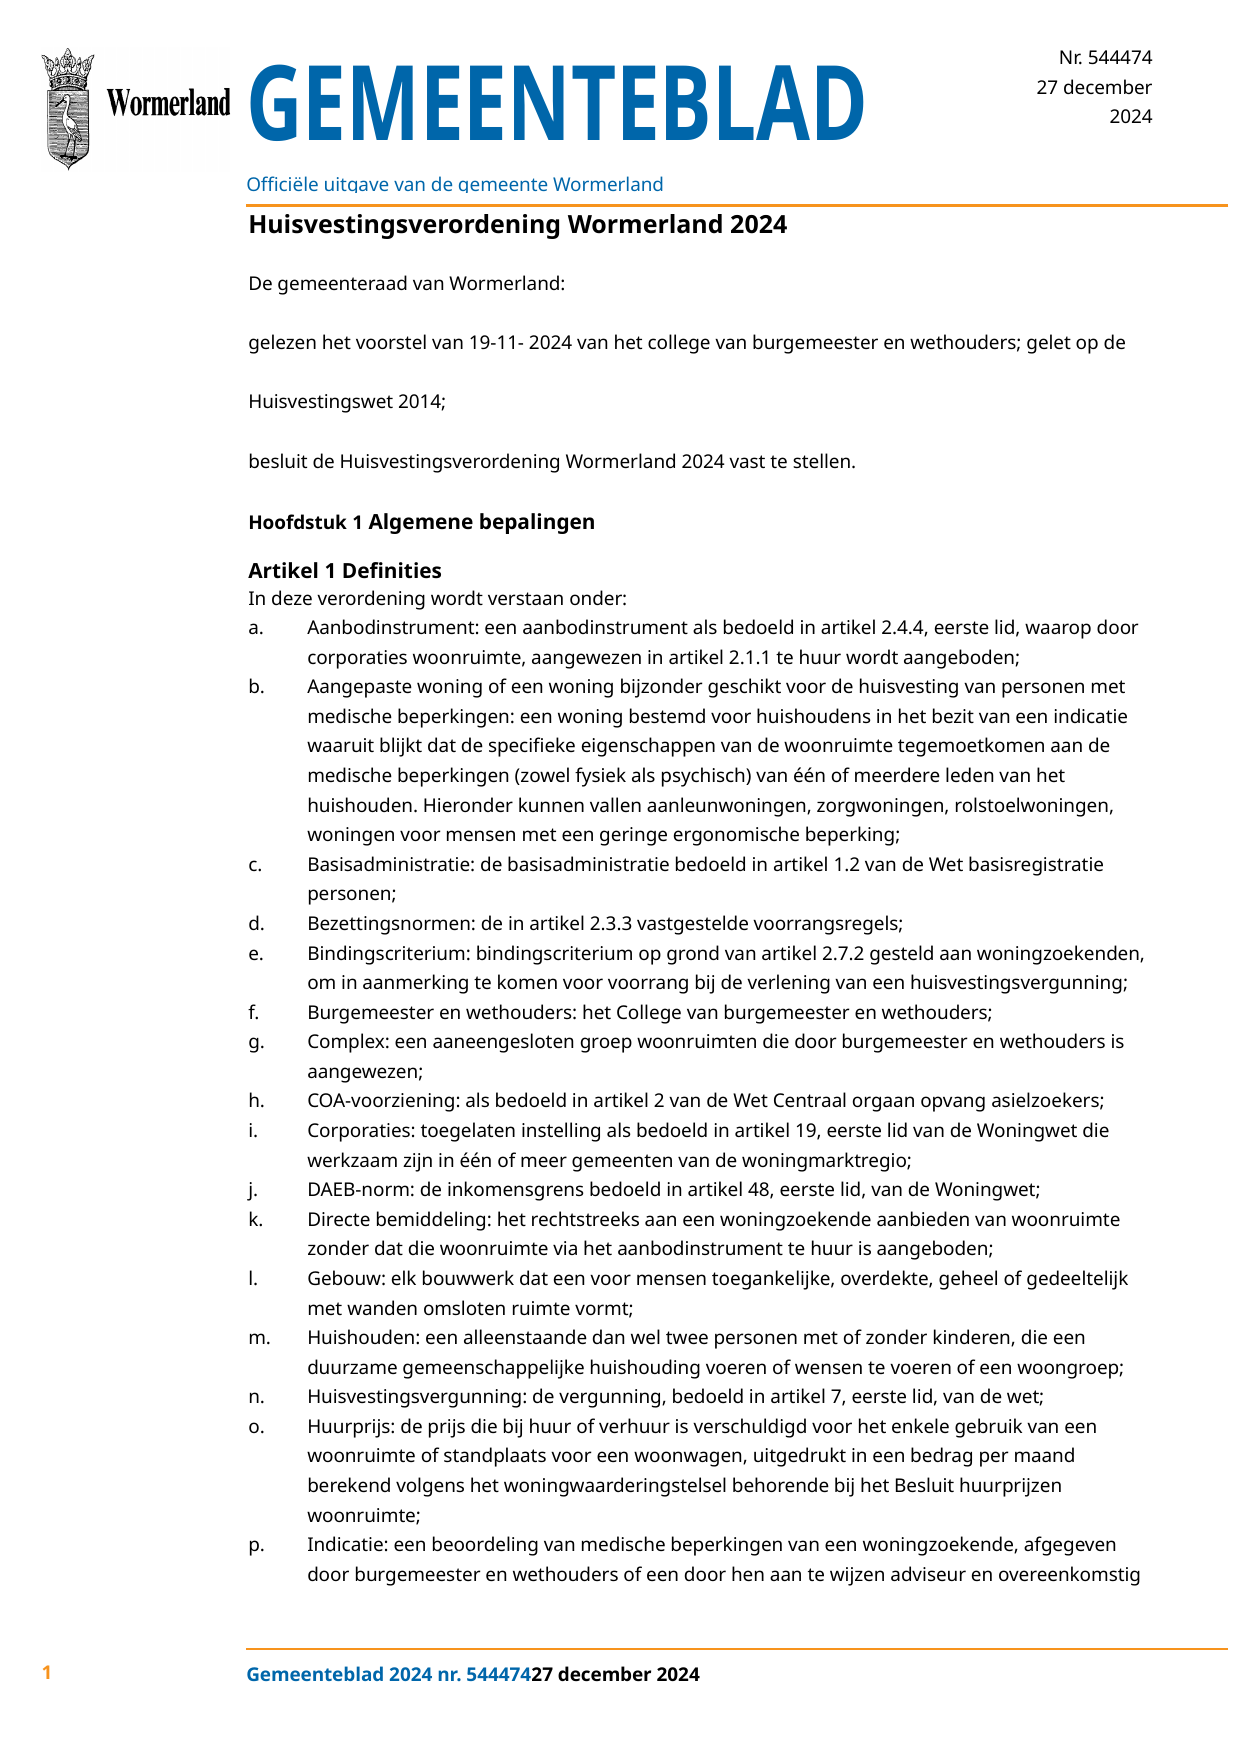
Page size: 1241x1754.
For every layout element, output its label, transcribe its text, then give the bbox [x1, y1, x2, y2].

list Indicatie: een beoordeling van medische beperkingen van een woningzoekende, afgegeven door burgemeester en wethouders of een door hen aan te wijzen adviseur en overeenkomstig [248, 1531, 1152, 1587]
text besluit de Huisvestingsverordening Wormerland 2024 vast te stellen. [248, 448, 1152, 473]
text Huisvestingsverordening Wormerland 2024 [248, 207, 1152, 241]
list Basisadministratie: de basisadministratie bedoeld in artikel 1.2 van de Wet basisregistratie personen; [248, 851, 1152, 906]
text gelezen het voorstel van 19-11- 2024 van het college van burgemeester en wethouders; gelet op de [248, 329, 1152, 355]
list Aangepaste woning of een woning bijzonder geschikt voor de huisvesting van personen met medische beperkingen: een woning bestemd voor huishoudens in het bezit van een indicatie waaruit blijkt dat de specifieke eigenschappen van de woonruimte tegemoetkomen aan de medische beperkingen (zowel fysiek als psychisch) van één of meerdere leden van het huishouden. Hieronder kunnen vallen aanleunwoningen, zorgwoningen, rolstoelwoningen, woningen voor mensen met een geringe ergonomische beperking; [248, 673, 1152, 847]
list Gebouw: elk bouwwerk dat een voor mensen toegankelijke, overdekte, geheel of gedeeltelijk met wanden omsloten ruimte vormt; [248, 1265, 1152, 1320]
text Artikel 1 Definities [248, 556, 1152, 585]
list DAEB-norm: de inkomensgrens bedoeld in artikel 48, eerste lid, van de Woningwet; [248, 1176, 1152, 1202]
list Corporaties: toegelaten instelling als bedoeld in artikel 19, eerste lid van de Woningwet die werkzaam zijn in één of meer gemeenten van de woningmarktregio; [248, 1117, 1152, 1172]
list Huisvestingsvergunning: de vergunning, bedoeld in artikel 7, eerste lid, van de wet; [248, 1383, 1152, 1409]
list Huishouden: een alleenstaande dan wel twee personen met of zonder kinderen, die een duurzame gemeenschappelijke huishouding voeren of wensen te voeren of een woongroep; [248, 1324, 1152, 1379]
list COA-voorziening: als bedoeld in artikel 2 van de Wet Centraal orgaan opvang asielzoekers; [248, 1088, 1152, 1113]
text De gemeenteraad van Wormerland: [248, 270, 1152, 296]
list Burgemeester en wethouders: het College van burgemeester en wethouders; [248, 999, 1152, 1024]
list Bezettingsnormen: de in artikel 2.3.3 vastgestelde voorrangsregels; [248, 910, 1152, 936]
list Directe bemiddeling: het rechtstreeks aan een woningzoekende aanbieden van woonruimte zonder dat die woonruimte via het aanbodinstrument te huur is aangeboden; [248, 1206, 1152, 1261]
text In deze verordening wordt verstaan onder: [248, 585, 1152, 610]
list Bindingscriterium: bindingscriterium op grond van artikel 2.7.2 gesteld aan woningzoekenden, om in aanmerking te komen voor voorrang bij de verlening van een huisvestingsvergunning; [248, 940, 1152, 995]
text Hoofdstuk 1 Algemene bepalingen [248, 507, 1152, 535]
picture [41, 47, 231, 172]
list Aanbodinstrument: een aanbodinstrument als bedoeld in artikel 2.4.4, eerste lid, waarop door corporaties woonruimte, aangewezen in artikel 2.1.1 te huur wordt aangeboden; [248, 614, 1152, 669]
list Complex: een aaneengesloten groep woonruimten die door burgemeester en wethouders is aangewezen; [248, 1028, 1152, 1084]
text Huisvestingswet 2014; [248, 389, 1152, 414]
list Huurprijs: de prijs die bij huur of verhuur is verschuldigd voor het enkele gebruik van een woonruimte of standplaats voor een woonwagen, uitgedrukt in een bedrag per maand berekend volgens het woningwaarderingstelsel behorende bij het Besluit huurprijzen woonruimte; [248, 1413, 1152, 1527]
